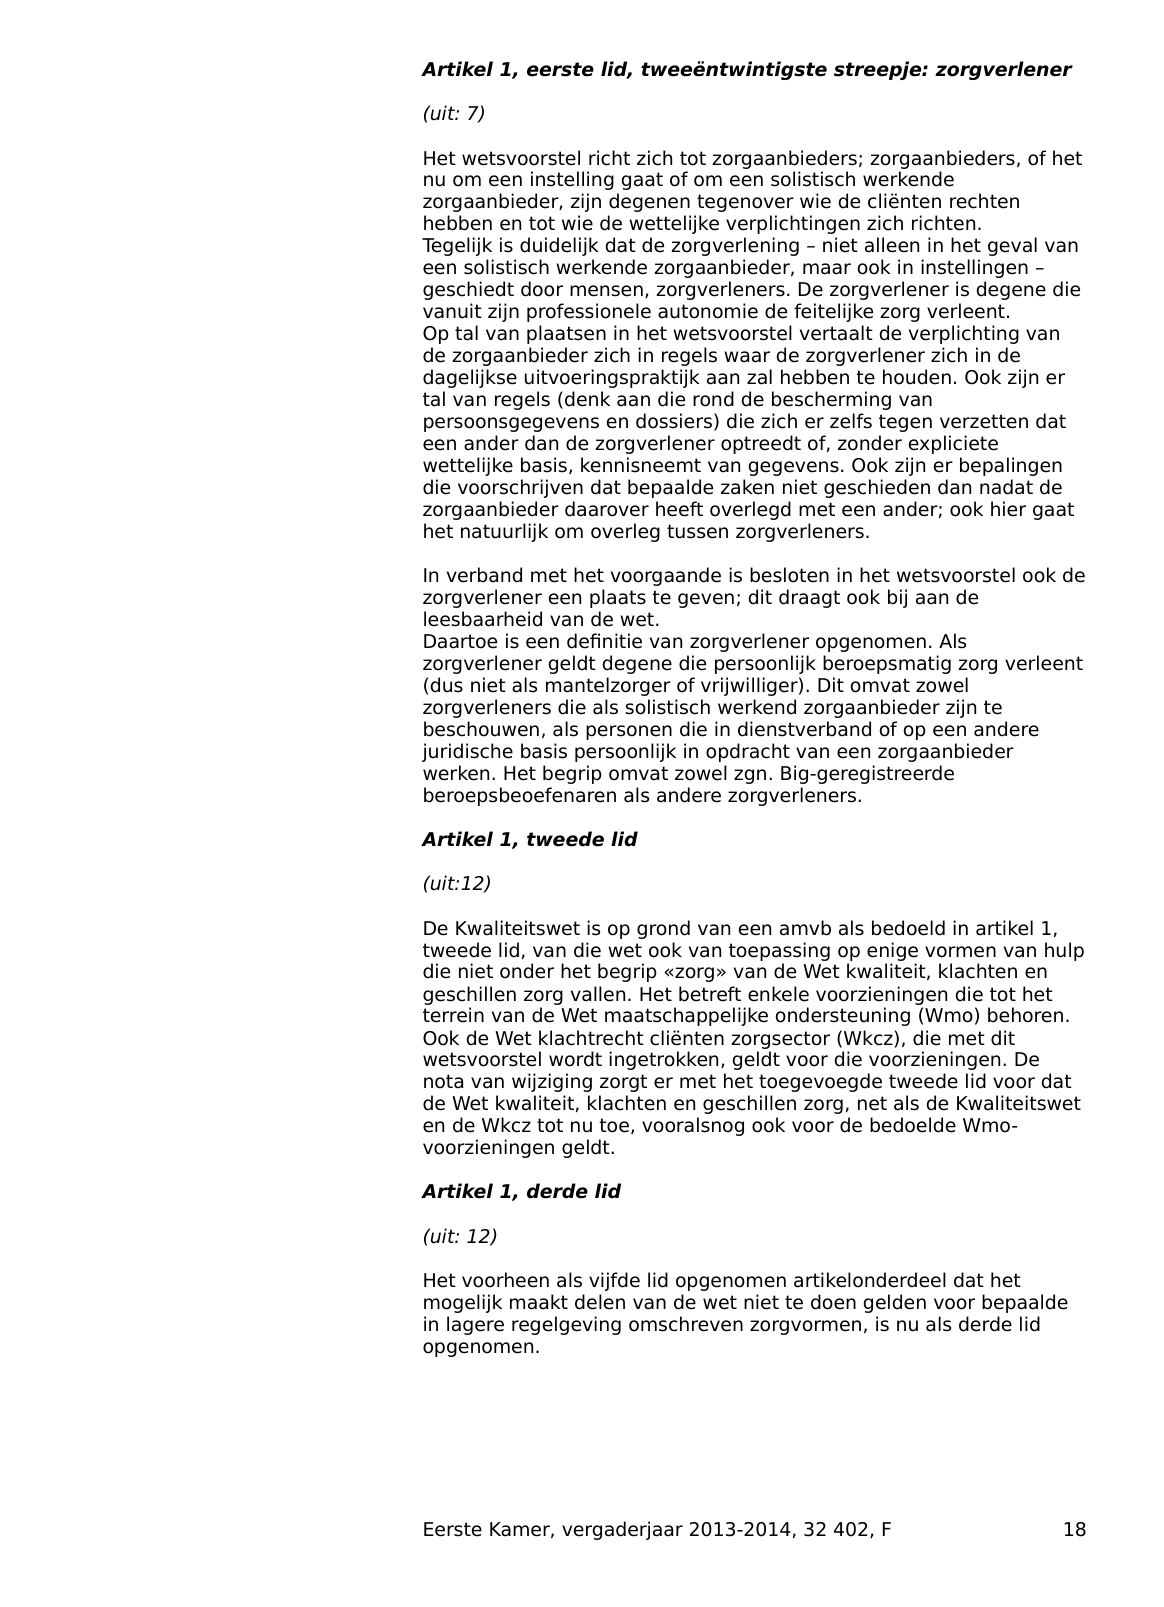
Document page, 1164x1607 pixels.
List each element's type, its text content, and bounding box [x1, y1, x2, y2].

text Het wetsvoorstel richt zich tot zorgaanbieders; zorgaanbieders, of het nu om een instelling gaat of om een solistisch werkende zorgaanbieder, zijn degenen tegenover wie de cliënten rechten hebben en tot wie de wettelijke verplichtingen zich richten. [422, 147, 1087, 235]
text Tegelijk is duidelijk dat de zorgverlening – niet alleen in het geval van een solistisch werkende zorgaanbieder, maar ook in instellingen – geschiedt door mensen, zorgverleners. De zorgverlener is degene die vanuit zijn professionele autonomie de feitelijke zorg verleent. [422, 235, 1087, 323]
subtitle (uit:12) [422, 873, 1087, 895]
text Daartoe is een definitie van zorgverlener opgenomen. Als zorgverlener geldt degene die persoonlijk beroepsmatig zorg verleent (dus niet als mantelzorger of vrijwilliger). Dit omvat zowel zorgverleners die als solistisch werkend zorgaanbieder zijn te beschouwen, als personen die in dienstverband of op een andere juridische basis persoonlijk in opdracht van een zorgaanbieder werken. Het begrip omvat zowel zgn. Big-geregistreerde beroepsbeoefenaren als andere zorgverleners. [422, 631, 1087, 807]
text Op tal van plaatsen in het wetsvoorstel vertaalt de verplichting van de zorgaanbieder zich in regels waar de zorgverlener zich in de dagelijkse uitvoeringspraktijk aan zal hebben te houden. Ook zijn er tal van regels (denk aan die rond de bescherming van persoonsgegevens en dossiers) die zich er zelfs tegen verzetten dat een ander dan de zorgverlener optreedt of, zonder expliciete wettelijke basis, kennisneemt van gegevens. Ook zijn er bepalingen die voorschrijven dat bepaalde zaken niet geschieden dan nadat de zorgaanbieder daarover heeft overlegd met een ander; ook hier gaat het natuurlijk om overleg tussen zorgverleners. [422, 323, 1087, 543]
subtitle Artikel 1, derde lid [422, 1181, 1087, 1203]
subtitle (uit: 12) [422, 1226, 1087, 1248]
text In verband met het voorgaande is besloten in het wetsvoorstel ook de zorgverlener een plaats te geven; dit draagt ook bij aan de leesbaarheid van de wet. [422, 565, 1087, 631]
text De Kwaliteitswet is op grond van een amvb als bedoeld in artikel 1, tweede lid, van die wet ook van toepassing op enige vormen van hulp die niet onder het begrip «zorg» van de Wet kwaliteit, klachten en geschillen zorg vallen. Het betreft enkele voorzieningen die tot het terrein van de Wet maatschappelijke ondersteuning (Wmo) behoren. Ook de Wet klachtrecht cliёnten zorgsector (Wkcz), die met dit wetsvoorstel wordt ingetrokken, geldt voor die voorzieningen. De nota van wijziging zorgt er met het toegevoegde tweede lid voor dat de Wet kwaliteit, klachten en geschillen zorg, net als de Kwaliteitswet en de Wkcz tot nu toe, vooralsnog ook voor de bedoelde Wmo-voorzieningen geldt. [422, 917, 1087, 1159]
text Het voorheen als vijfde lid opgenomen artikelonderdeel dat het mogelijk maakt delen van de wet niet te doen gelden voor bepaalde in lagere regelgeving omschreven zorgvormen, is nu als derde lid opgenomen. [422, 1270, 1087, 1358]
subtitle (uit: 7) [422, 103, 1087, 125]
subtitle Artikel 1, tweede lid [422, 829, 1087, 851]
subtitle Artikel 1, eerste lid, tweeëntwintigste streepje: zorgverlener [422, 59, 1087, 81]
